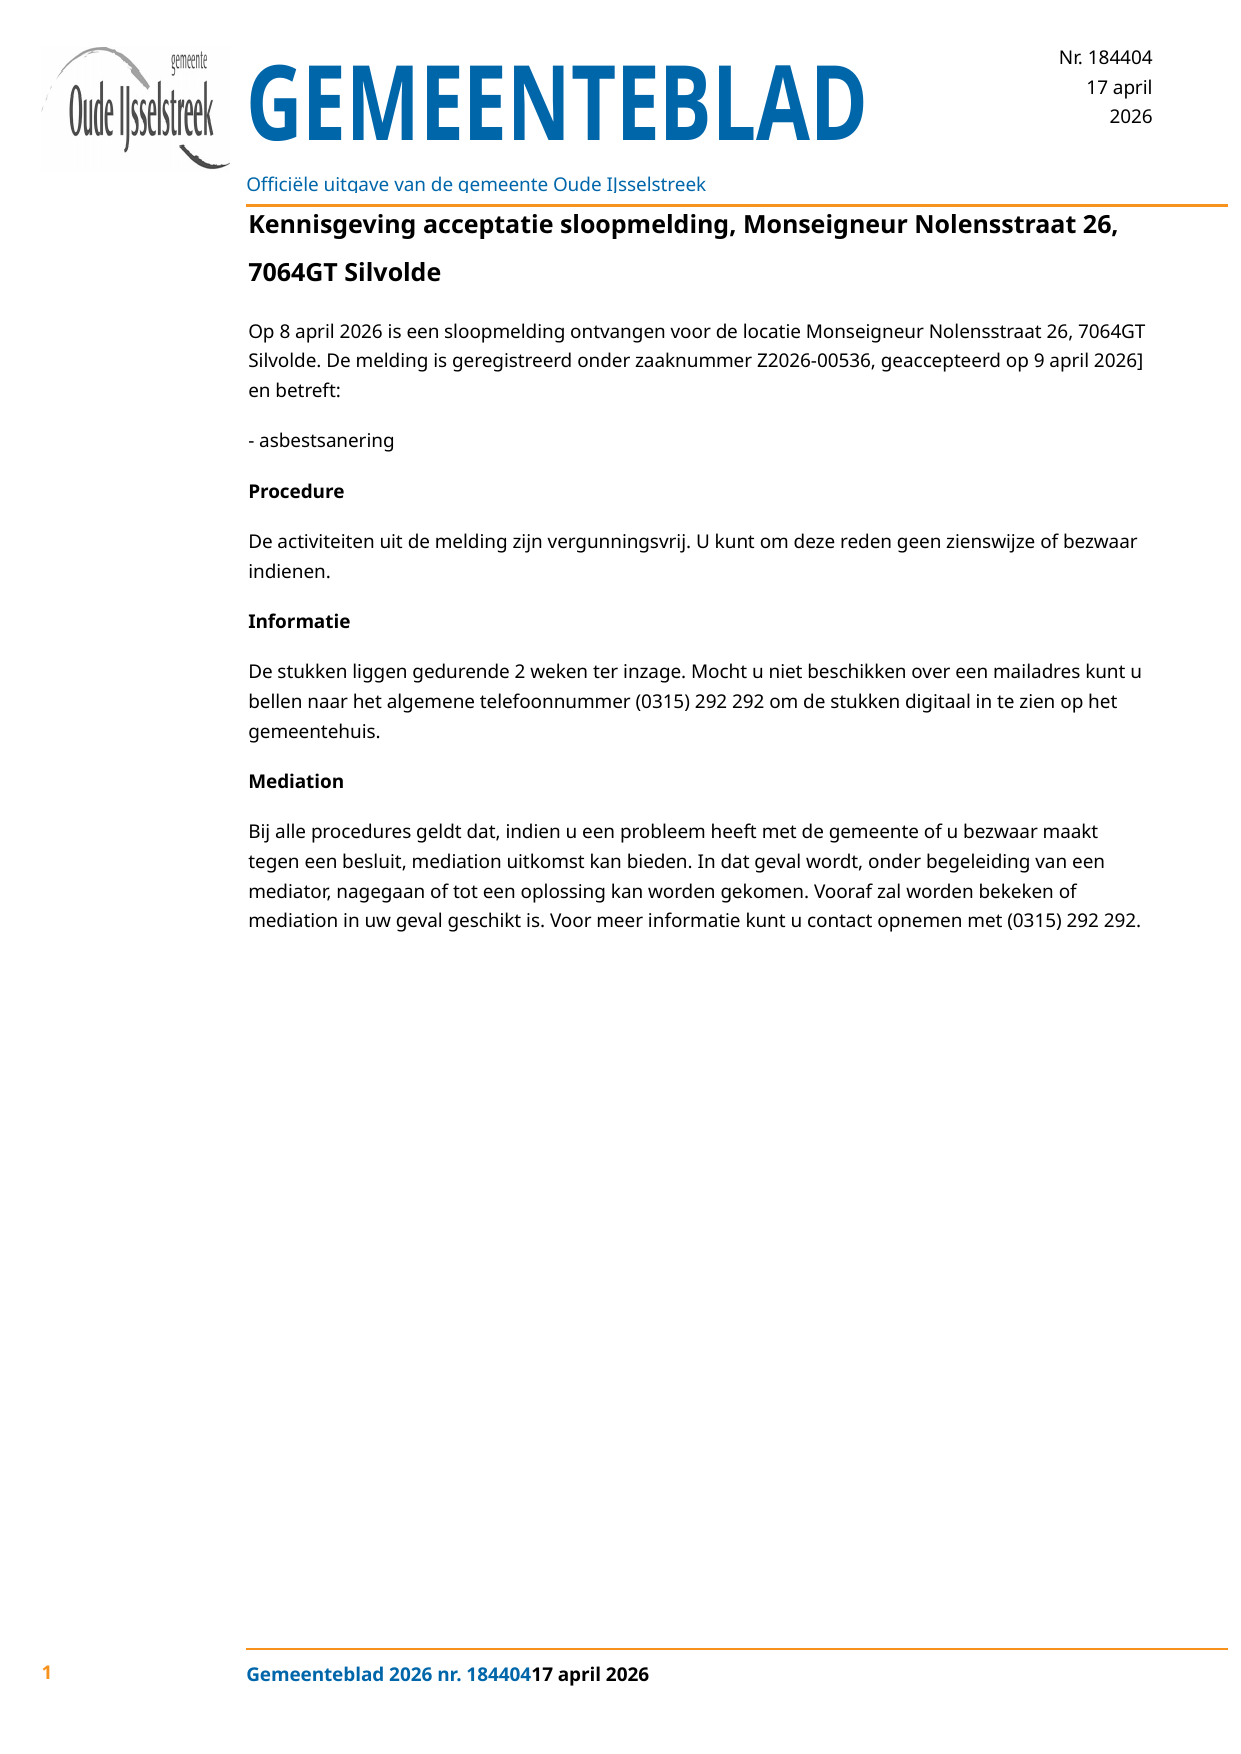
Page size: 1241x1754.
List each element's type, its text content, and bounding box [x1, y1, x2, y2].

text Procedure [248, 478, 1152, 504]
text Mediation [248, 768, 1152, 794]
text De stukken liggen gedurende 2 weken ter inzage. Mocht u niet beschikken over een mailadres kunt u bellen naar het algemene telefoonnummer (0315) 292 292 om de stukken digitaal in te zien op het gemeentehuis. [248, 659, 1152, 744]
text Informatie [248, 608, 1152, 634]
text Kennisgeving acceptatie sloopmelding, Monseigneur Nolensstraat 26, 7064GT Silvolde [248, 207, 1152, 288]
text De activiteiten uit de melding zijn vergunningsvrij. U kunt om deze reden geen zienswijze of bezwaar indienen. [248, 528, 1152, 584]
text - asbestsanering [248, 427, 1152, 453]
text Bij alle procedures geldt dat, indien u een probleem heeft met de gemeente of u bezwaar maakt tegen een besluit, mediation uitkomst kan bieden. In dat geval wordt, onder begeleiding van een mediator, nagegaan of tot een oplossing kan worden gekomen. Vooraf zal worden bekeken of mediation in uw geval geschikt is. Voor meer informatie kunt u contact opnemen met (0315) 292 292. [248, 819, 1152, 933]
text Op 8 april 2026 is een sloopmelding ontvangen voor de locatie Monseigneur Nolensstraat 26, 7064GT Silvolde. De melding is geregistreerd onder zaaknummer Z2026-00536, geaccepteerd op 9 april 2026] en betreft: [248, 318, 1152, 403]
picture [41, 47, 231, 172]
